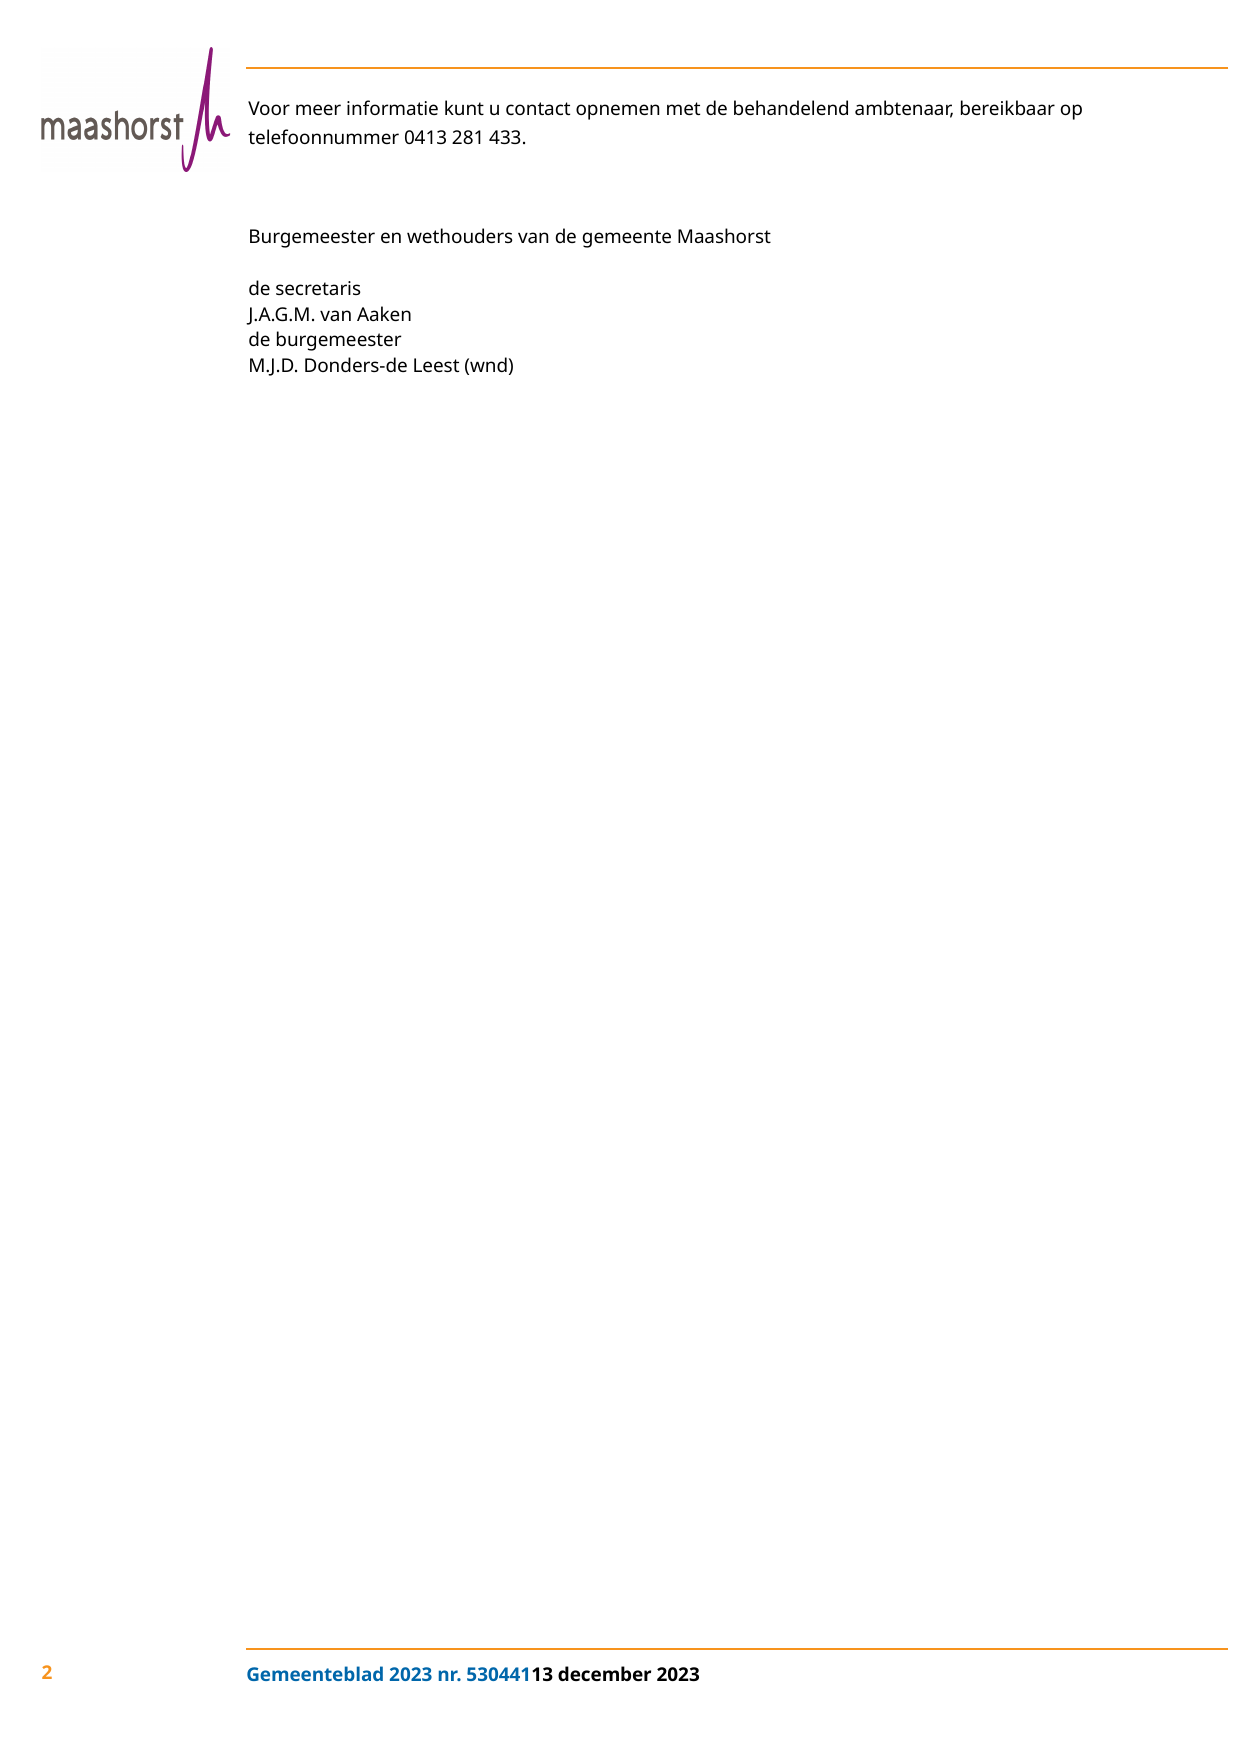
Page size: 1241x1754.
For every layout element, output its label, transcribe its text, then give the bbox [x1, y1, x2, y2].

text de secretaris [248, 275, 1152, 301]
text M.J.D. Donders-de Leest (wnd) [248, 352, 1152, 378]
picture [41, 47, 231, 172]
text J.A.G.M. van Aaken [248, 301, 1152, 327]
text Voor meer informatie kunt u contact opnemen met de behandelend ambtenaar, bereikbaar op telefoonnummer 0413 281 433. [248, 95, 1152, 150]
text de burgemeester [248, 327, 1152, 352]
text Burgemeester en wethouders van de gemeente Maashorst [248, 224, 1152, 249]
